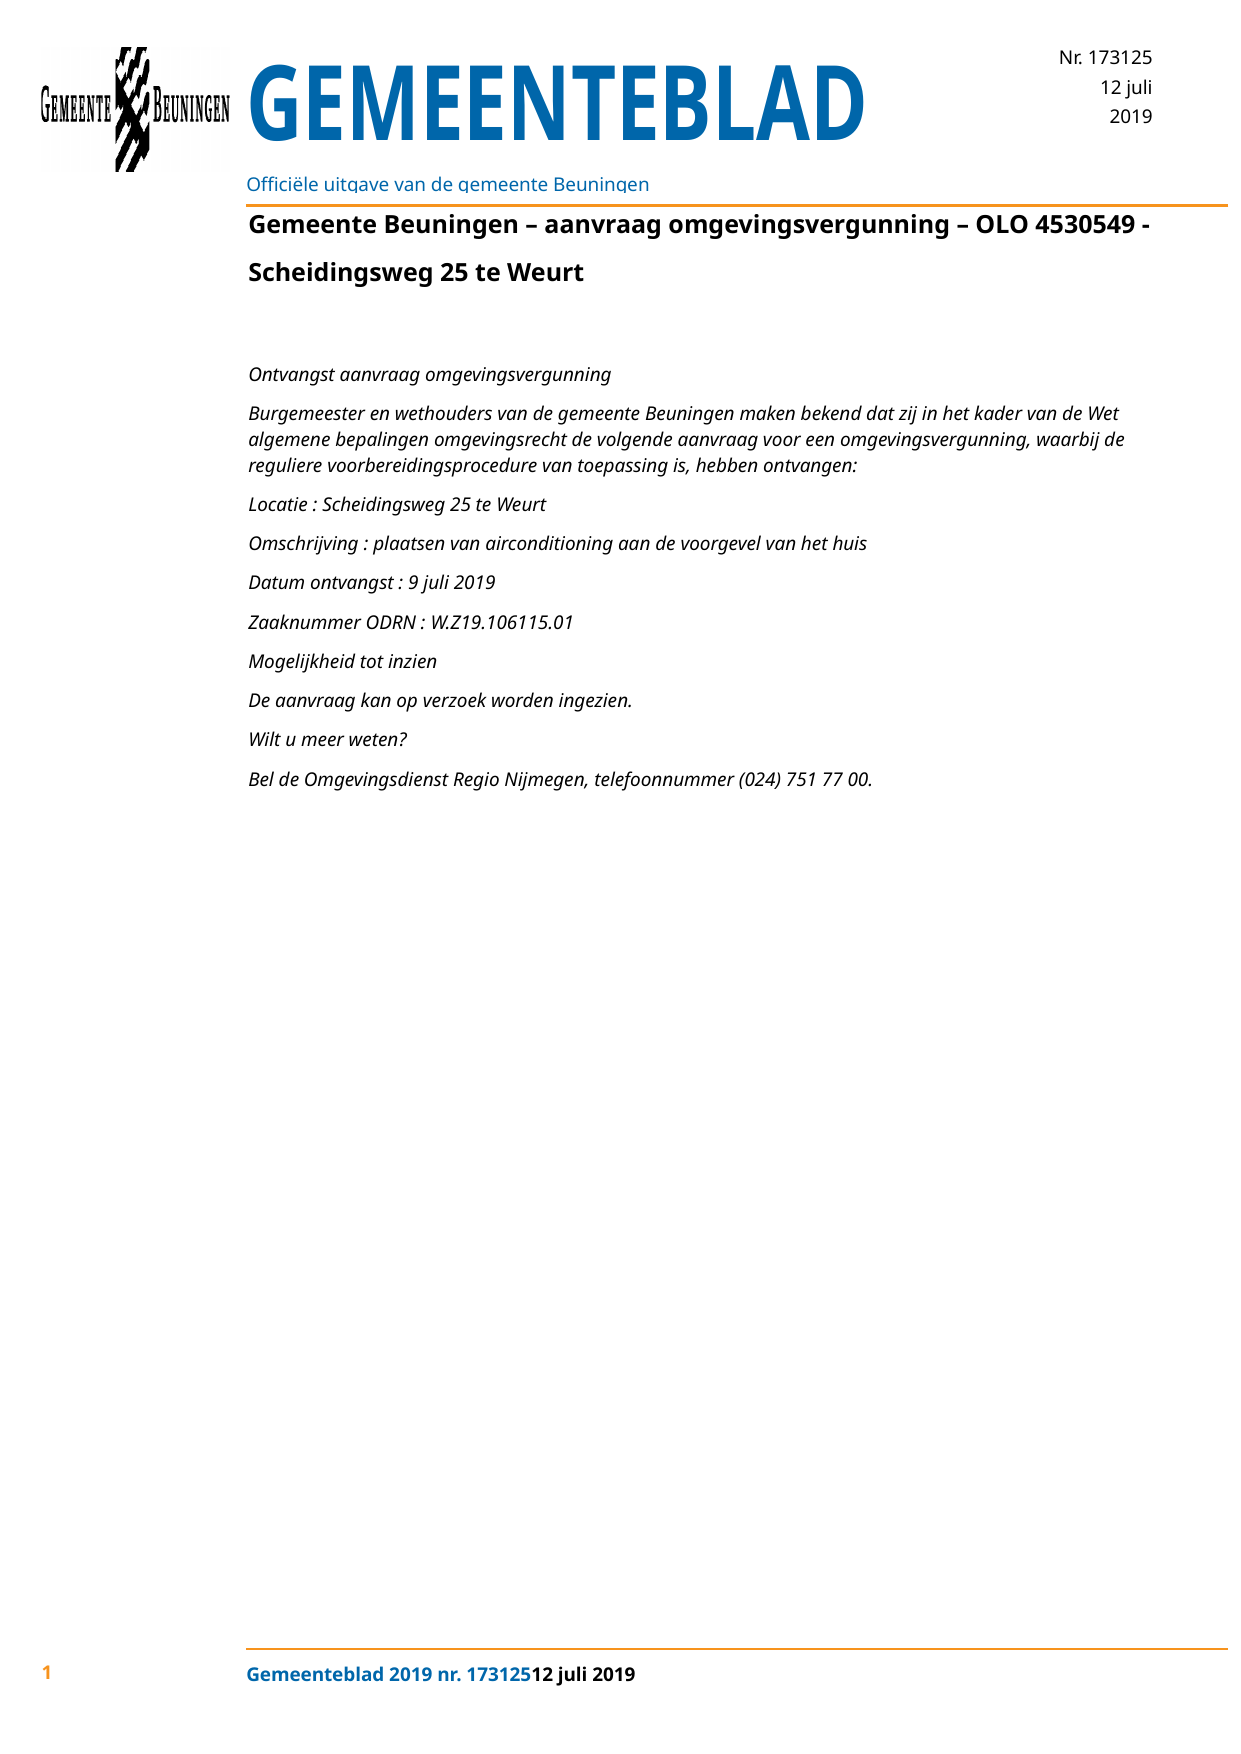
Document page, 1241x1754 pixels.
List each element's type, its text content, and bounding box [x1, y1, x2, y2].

text Zaaknummer ODRN : W.Z19.106115.01 [248, 609, 1152, 634]
picture [41, 47, 231, 172]
text Gemeente Beuningen – aanvraag omgevingsvergunning – OLO 4530549 - Scheidingsweg 25 te Weurt [248, 207, 1152, 288]
text Burgemeester en wethouders van de gemeente Beuningen maken bekend dat zij in het kader van de Wet algemene bepalingen omgevingsrecht de volgende aanvraag voor een omgevingsvergunning, waarbij de reguliere voorbereidingsprocedure van toepassing is, hebben ontvangen: [248, 400, 1152, 477]
text Locatie : Scheidingsweg 25 te Weurt [248, 491, 1152, 517]
text Omschrijving : plaatsen van airconditioning aan de voorgevel van het huis [248, 530, 1152, 556]
text Wilt u meer weten? [248, 727, 1152, 752]
text Mogelijkheid tot inzien [248, 648, 1152, 674]
text Ontvangst aanvraag omgevingsvergunning [248, 361, 1152, 387]
text Bel de Omgevingsdienst Regio Nijmegen, telefoonnummer (024) 751 77 00. [248, 766, 1152, 792]
text Datum ontvangst : 9 juli 2019 [248, 569, 1152, 595]
text De aanvraag kan op verzoek worden ingezien. [248, 687, 1152, 713]
